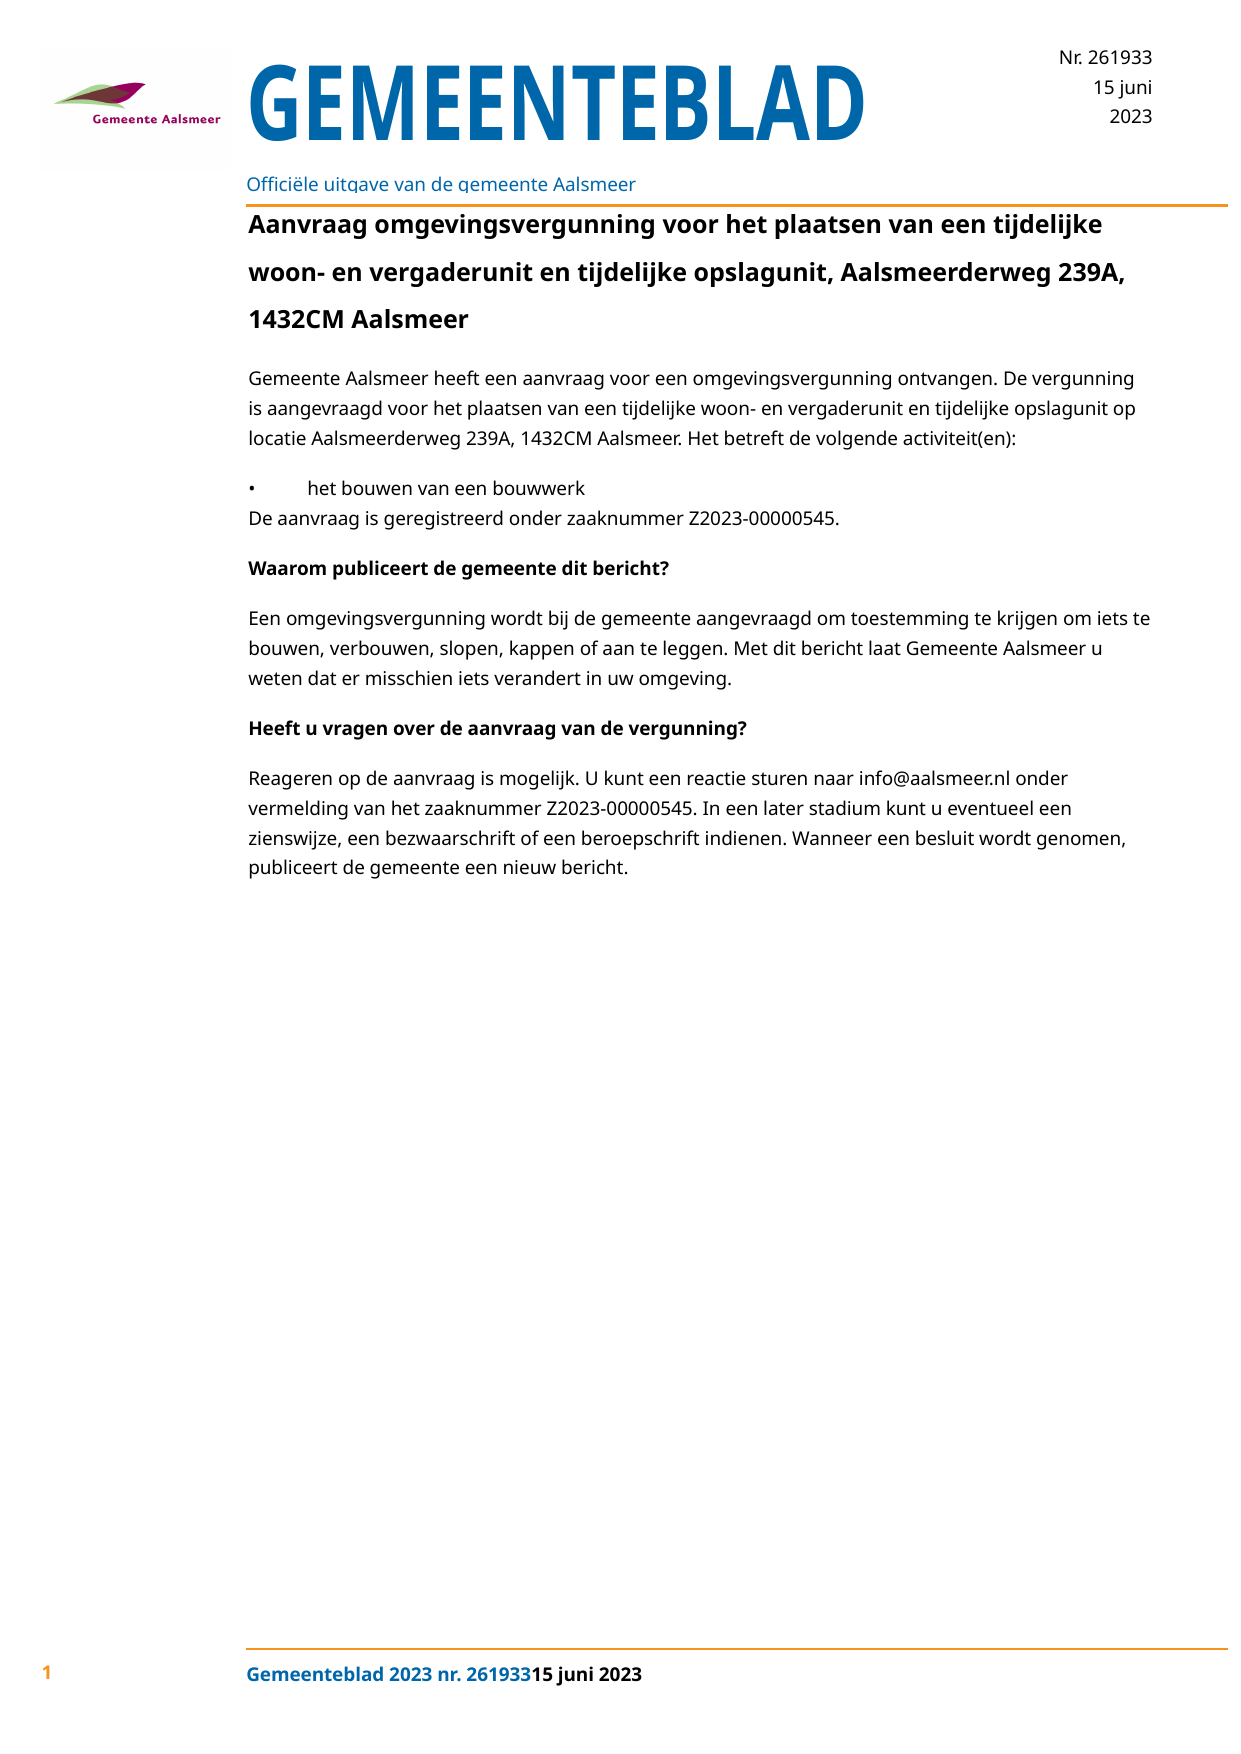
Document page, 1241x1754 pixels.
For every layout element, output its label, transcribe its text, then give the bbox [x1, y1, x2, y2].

text Waarom publiceert de gemeente dit bericht? [248, 555, 1152, 581]
text De aanvraag is geregistreerd onder zaaknummer Z2023-00000545. [248, 505, 1152, 530]
list het bouwen van een bouwwerk [248, 475, 1152, 501]
text Een omgevingsvergunning wordt bij de gemeente aangevraagd om toestemming te krijgen om iets te bouwen, verbouwen, slopen, kappen of aan te leggen. Met dit bericht laat Gemeente Aalsmeer u weten dat er misschien iets verandert in uw omgeving. [248, 606, 1152, 690]
text Heeft u vragen over de aanvraag van de vergunning? [248, 715, 1152, 741]
text Reageren op de aanvraag is mogelijk. U kunt een reactie sturen naar info@aalsmeer.nl onder vermelding van het zaaknummer Z2023-00000545. In een later stadium kunt u eventueel een zienswijze, een bezwaarschrift of een beroepschrift indienen. Wanneer een besluit wordt genomen, publiceert de gemeente een nieuw bericht. [248, 766, 1152, 880]
text Gemeente Aalsmeer heeft een aanvraag voor een omgevingsvergunning ontvangen. De vergunning is aangevraagd voor het plaatsen van een tijdelijke woon- en vergaderunit en tijdelijke opslagunit op locatie Aalsmeerderweg 239A, 1432CM Aalsmeer. Het betreft de volgende activiteit(en): [248, 366, 1152, 450]
text Aanvraag omgevingsvergunning voor het plaatsen van een tijdelijke woon- en vergaderunit en tijdelijke opslagunit, Aalsmeerderweg 239A, 1432CM Aalsmeer [248, 207, 1152, 336]
picture [41, 47, 231, 172]
